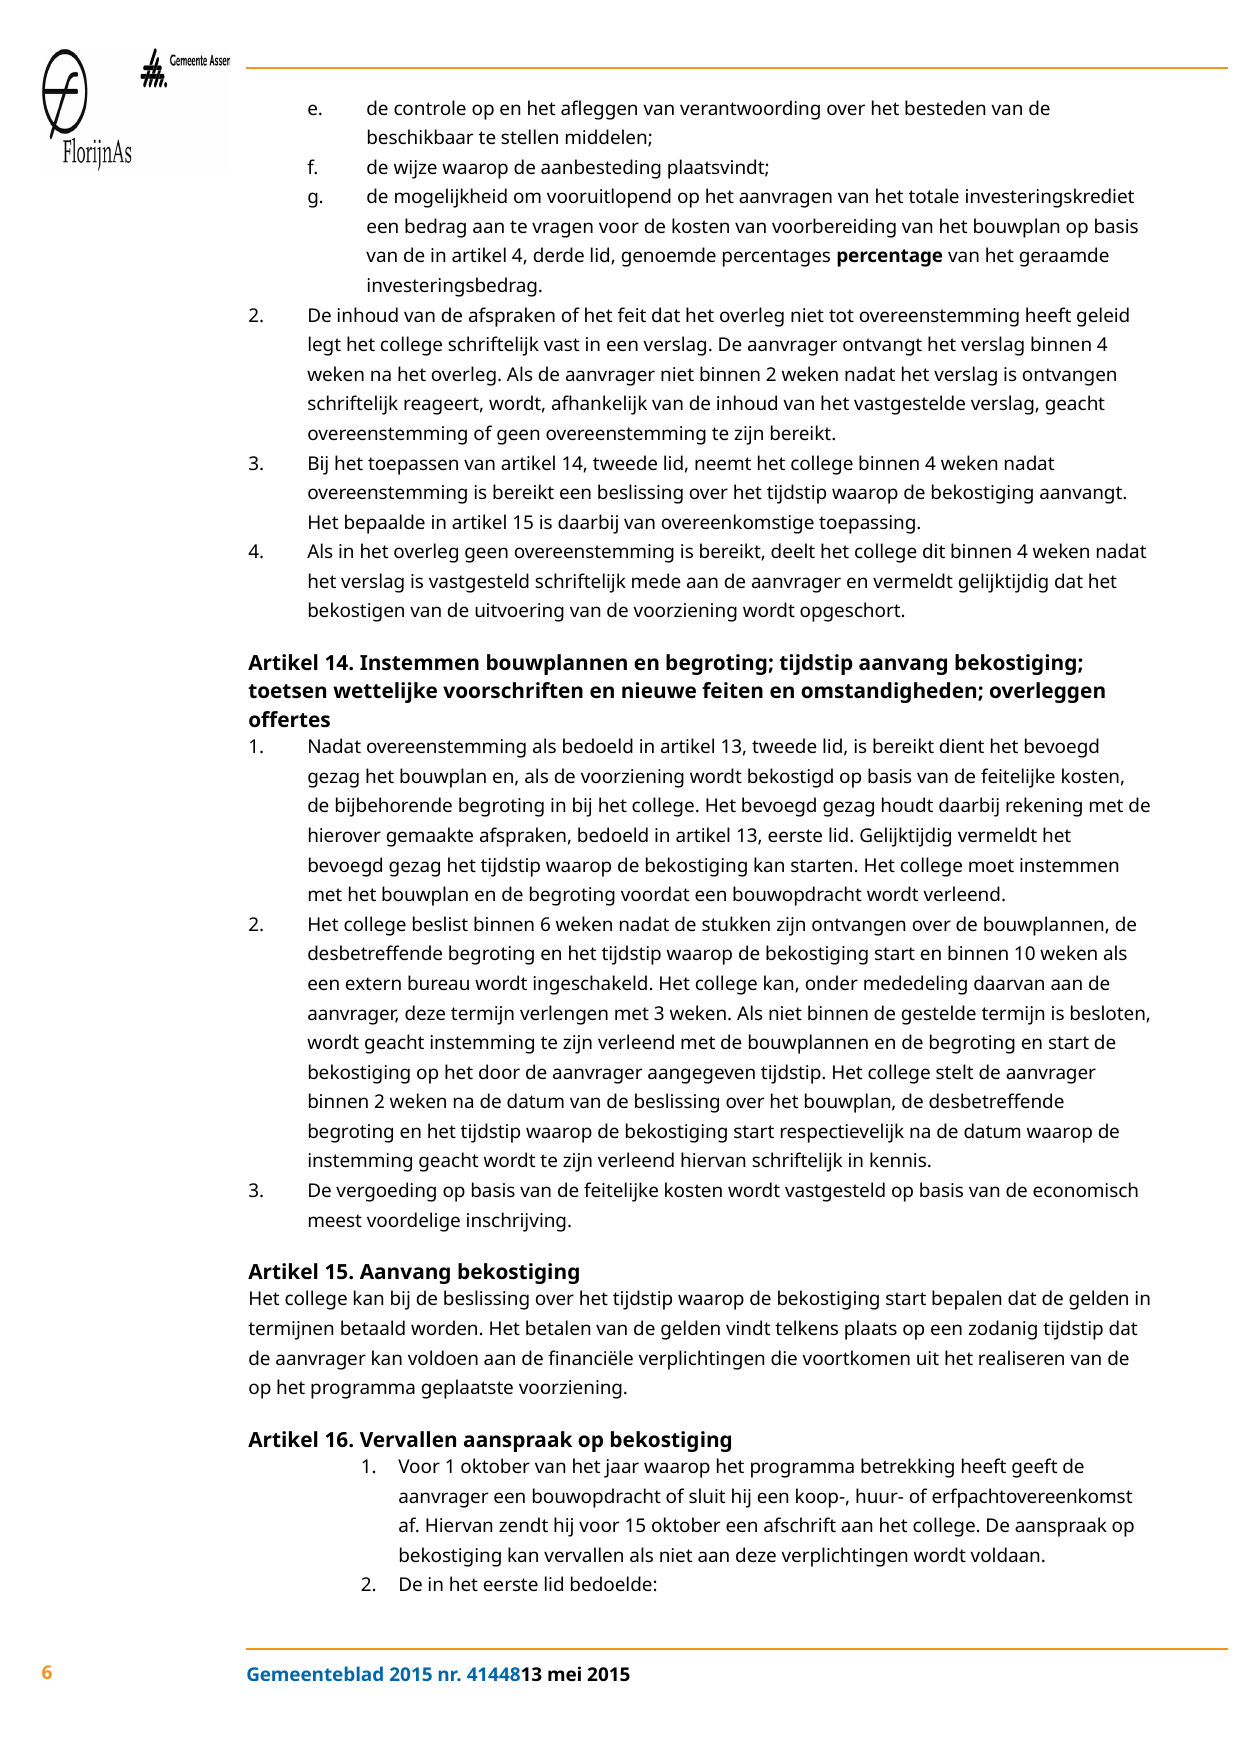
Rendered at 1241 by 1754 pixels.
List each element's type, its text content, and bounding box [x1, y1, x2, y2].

text Artikel 14. Instemmen bouwplannen en begroting; tijdstip aanvang bekostiging; toetsen wettelijke voorschriften en nieuwe feiten en omstandigheden; overleggen offertes [248, 648, 1152, 733]
list de wijze waarop de aanbesteding plaatsvindt; [307, 154, 1152, 180]
list Als in het overleg geen overeenstemming is bereikt, deelt het college dit binnen 4 weken nadat het verslag is vastgesteld schriftelijk mede aan de aanvrager en vermeldt gelijktijdig dat het bekostigen van de uitvoering van de voorziening wordt opgeschort. [248, 538, 1152, 623]
list de controle op en het afleggen van verantwoording over het besteden van de beschikbaar te stellen middelen; [307, 95, 1152, 150]
list De vergoeding op basis van de feitelijke kosten wordt vastgesteld op basis van de economisch meest voordelige inschrijving. [248, 1177, 1152, 1232]
text Het college kan bij de beslissing over het tijdstip waarop de bekostiging start bepalen dat de gelden in termijnen betaald worden. Het betalen van de gelden vindt telkens plaats op een zodanig tijdstip dat de aanvrager kan voldoen aan de financiële verplichtingen die voortkomen uit het realiseren van de op het programma geplaatste voorziening. [248, 1286, 1152, 1400]
list De inhoud van de afspraken of het feit dat het overleg niet tot overeenstemming heeft geleid legt het college schriftelijk vast in een verslag. De aanvrager ontvangt het verslag binnen 4 weken na het overleg. Als de aanvrager niet binnen 2 weken nadat het verslag is ontvangen schriftelijk reageert, wordt, afhankelijk van de inhoud van het vastgestelde verslag, geacht overeenstemming of geen overeenstemming te zijn bereikt. [248, 302, 1152, 446]
list de mogelijkheid om vooruitlopend op het aanvragen van het totale investeringskrediet een bedrag aan te vragen voor de kosten van voorbereiding van het bouwplan op basis van de in artikel 4, derde lid, genoemde percentages percentage van het geraamde investeringsbedrag. [307, 183, 1152, 298]
text Artikel 15. Aanvang bekostiging [248, 1257, 1152, 1286]
list Voor 1 oktober van het jaar waarop het programma betrekking heeft geeft de aanvrager een bouwopdracht of sluit hij een koop-, huur- of erfpachtovereenkomst af. Hiervan zendt hij voor 15 oktober een afschrift aan het college. De aanspraak op bekostiging kan vervallen als niet aan deze verplichtingen wordt voldaan. [361, 1453, 1152, 1568]
list Nadat overeenstemming als bedoeld in artikel 13, tweede lid, is bereikt dient het bevoegd gezag het bouwplan en, als de voorziening wordt bekostigd op basis van de feitelijke kosten, de bijbehorende begroting in bij het college. Het bevoegd gezag houdt daarbij rekening met de hierover gemaakte afspraken, bedoeld in artikel 13, eerste lid. Gelijktijdig vermeldt het bevoegd gezag het tijdstip waarop de bekostiging kan starten. Het college moet instemmen met het bouwplan en de begroting voordat een bouwopdracht wordt verleend. [248, 733, 1152, 907]
list Het college beslist binnen 6 weken nadat de stukken zijn ontvangen over de bouwplannen, de desbetreffende begroting en het tijdstip waarop de bekostiging start en binnen 10 weken als een extern bureau wordt ingeschakeld. Het college kan, onder mededeling daarvan aan de aanvrager, deze termijn verlengen met 3 weken. Als niet binnen de gestelde termijn is besloten, wordt geacht instemming te zijn verleend met de bouwplannen en de begroting en start de bekostiging op het door de aanvrager aangegeven tijdstip. Het college stelt de aanvrager binnen 2 weken na de datum van de beslissing over het bouwplan, de desbetreffende begroting en het tijdstip waarop de bekostiging start respectievelijk na de datum waarop de instemming geacht wordt te zijn verleend hiervan schriftelijk in kennis. [248, 911, 1152, 1173]
picture [41, 47, 231, 172]
text Artikel 16. Vervallen aanspraak op bekostiging [248, 1425, 1152, 1453]
list De in het eerste lid bedoelde: [361, 1572, 1152, 1597]
list Bij het toepassen van artikel 14, tweede lid, neemt het college binnen 4 weken nadat overeenstemming is bereikt een beslissing over het tijdstip waarop de bekostiging aanvangt. Het bepaalde in artikel 15 is daarbij van overeenkomstige toepassing. [248, 450, 1152, 535]
